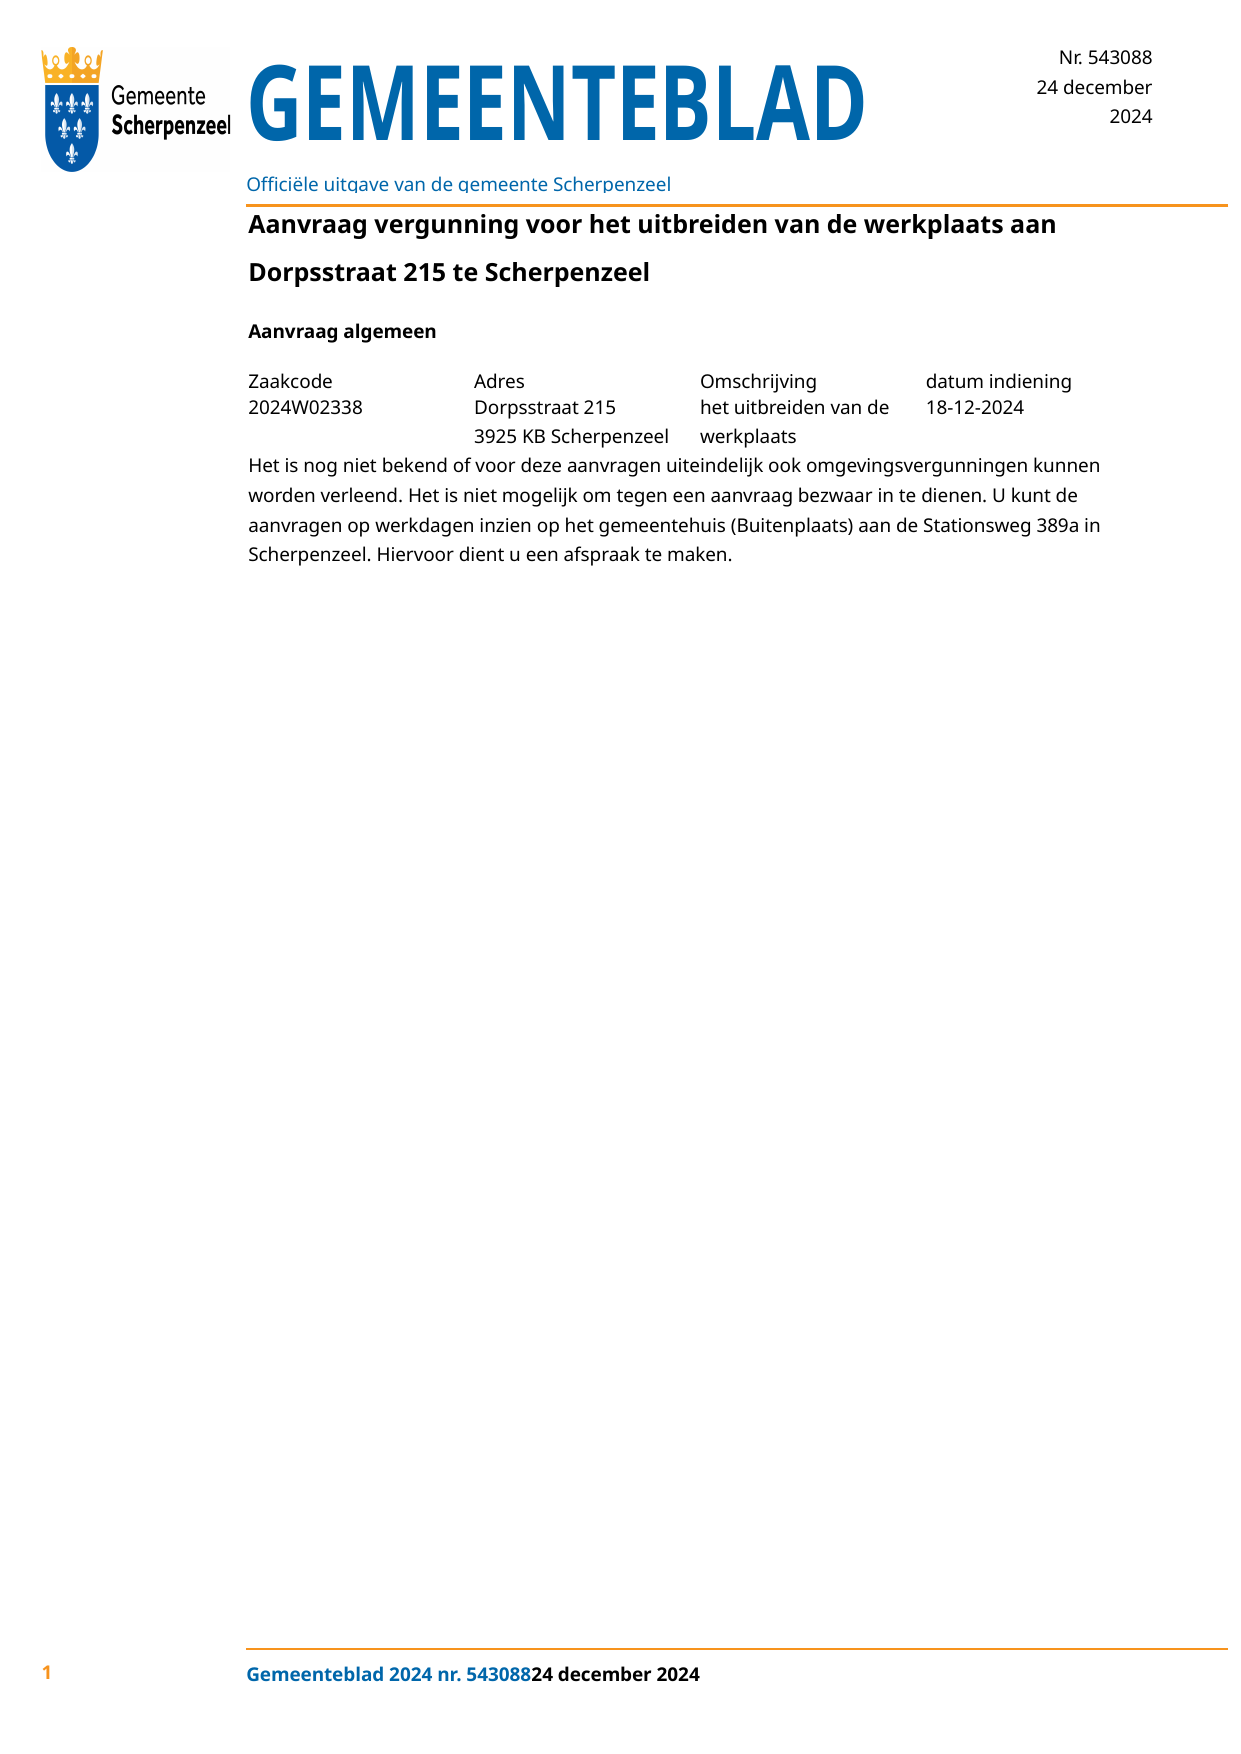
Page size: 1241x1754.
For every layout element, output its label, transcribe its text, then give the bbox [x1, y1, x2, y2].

table_cell 2024W02338 [248, 394, 474, 449]
text Aanvraag algemeen [248, 318, 1152, 344]
table_cell Dorpsstraat 215 3925 KB Scherpenzeel [474, 394, 700, 449]
table_header datum indiening [926, 369, 1152, 394]
table_header Adres [474, 369, 700, 394]
text Het is nog niet bekend of voor deze aanvragen uiteindelijk ook omgevingsvergunningen kunnen worden verleend. Het is niet mogelijk om tegen een aanvraag bezwaar in te dienen. U kunt de aanvragen op werkdagen inzien op het gemeentehuis (Buitenplaats) aan de Stationsweg 389a in Scherpenzeel. Hiervoor dient u een afspraak te maken. [248, 453, 1152, 567]
table_cell 18-12-2024 [926, 394, 1152, 449]
text Aanvraag vergunning voor het uitbreiden van de werkplaats aan Dorpsstraat 215 te Scherpenzeel [248, 207, 1152, 288]
picture [41, 47, 231, 172]
table_header Omschrijving [700, 369, 926, 394]
table_header Zaakcode [248, 369, 474, 394]
table_cell het uitbreiden van de werkplaats [700, 394, 926, 449]
